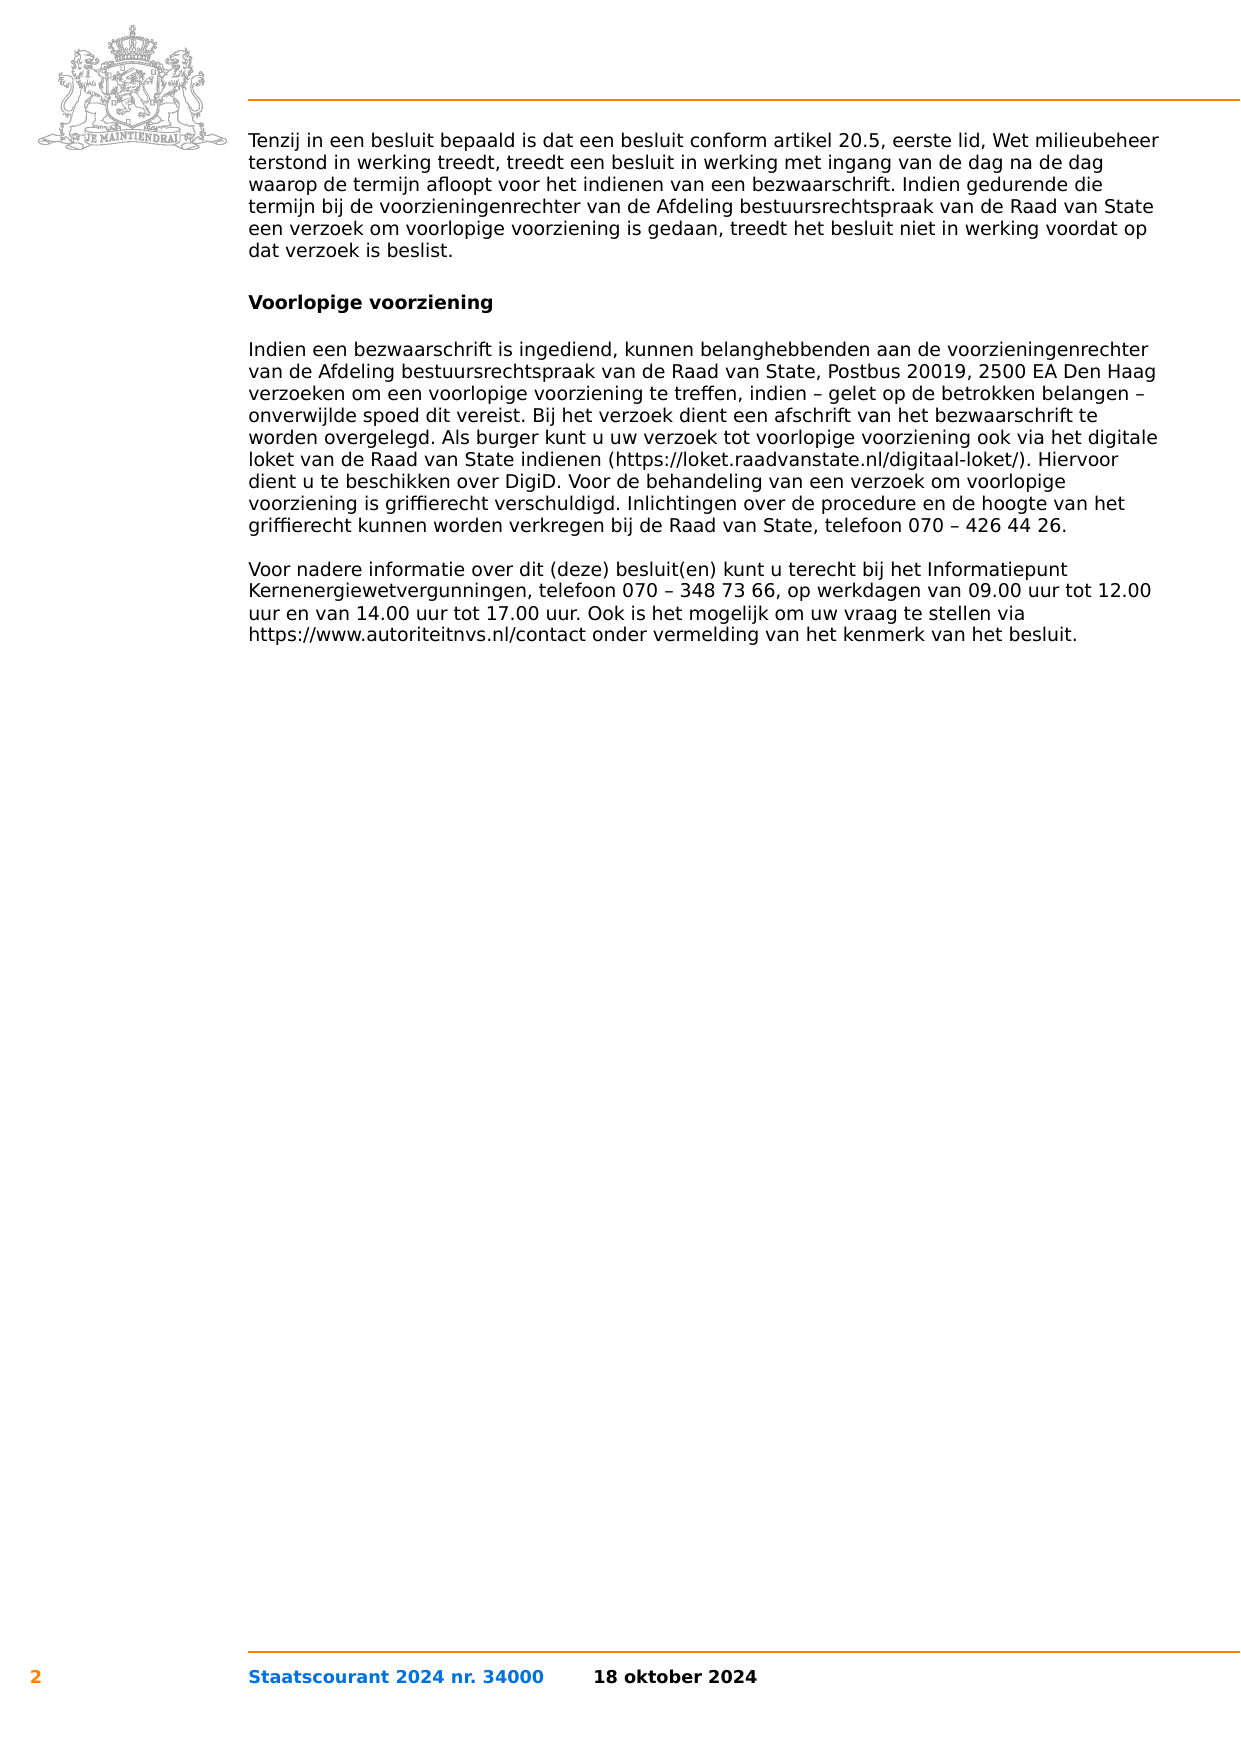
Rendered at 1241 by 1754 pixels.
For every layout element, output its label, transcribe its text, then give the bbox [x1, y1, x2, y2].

text Indien een bezwaarschrift is ingediend, kunnen belanghebbenden aan de voorzieningenrechter van de Afdeling bestuursrechtspraak van de Raad van State, Postbus 20019, 2500 EA Den Haag verzoeken om een voorlopige voorziening te treffen, indien – gelet op de betrokken belangen – onverwijlde spoed dit vereist. Bij het verzoek dient een afschrift van het bezwaarschrift te worden overgelegd. Als burger kunt u uw verzoek tot voorlopige voorziening ook via het digitale loket van de Raad van State indienen (https://loket.raadvanstate.nl/digitaal-loket/). Hiervoor dient u te beschikken over DigiD. Voor de behandeling van een verzoek om voorlopige voorziening is griffierecht verschuldigd. Inlichtingen over de procedure en de hoogte van het griffierecht kunnen worden verkregen bij de Raad van State, telefoon 070 – 426 44 26. [248, 339, 1163, 537]
text Tenzij in een besluit bepaald is dat een besluit conform artikel 20.5, eerste lid, Wet milieubeheer terstond in werking treedt, treedt een besluit in werking met ingang van de dag na de dag waarop de termijn afloopt voor het indienen van een bezwaarschrift. Indien gedurende die termijn bij de voorzieningenrechter van de Afdeling bestuursrechtspraak van de Raad van State een verzoek om voorlopige voorziening is gedaan, treedt het besluit niet in werking voordat op dat verzoek is beslist. [248, 130, 1163, 262]
text Voor nadere informatie over dit (deze) besluit(en) kunt u terecht bij het Informatiepunt Kernenergiewetvergunningen, telefoon 070 – 348 73 66, op werkdagen van 09.00 uur tot 12.00 uur en van 14.00 uur tot 17.00 uur. Ook is het mogelijk om uw vraag te stellen via https://www.autoriteitnvs.nl/contact onder vermelding van het kenmerk van het besluit. [248, 558, 1163, 646]
subtitle Voorlopige voorziening [248, 292, 1163, 314]
picture [38, 25, 227, 150]
